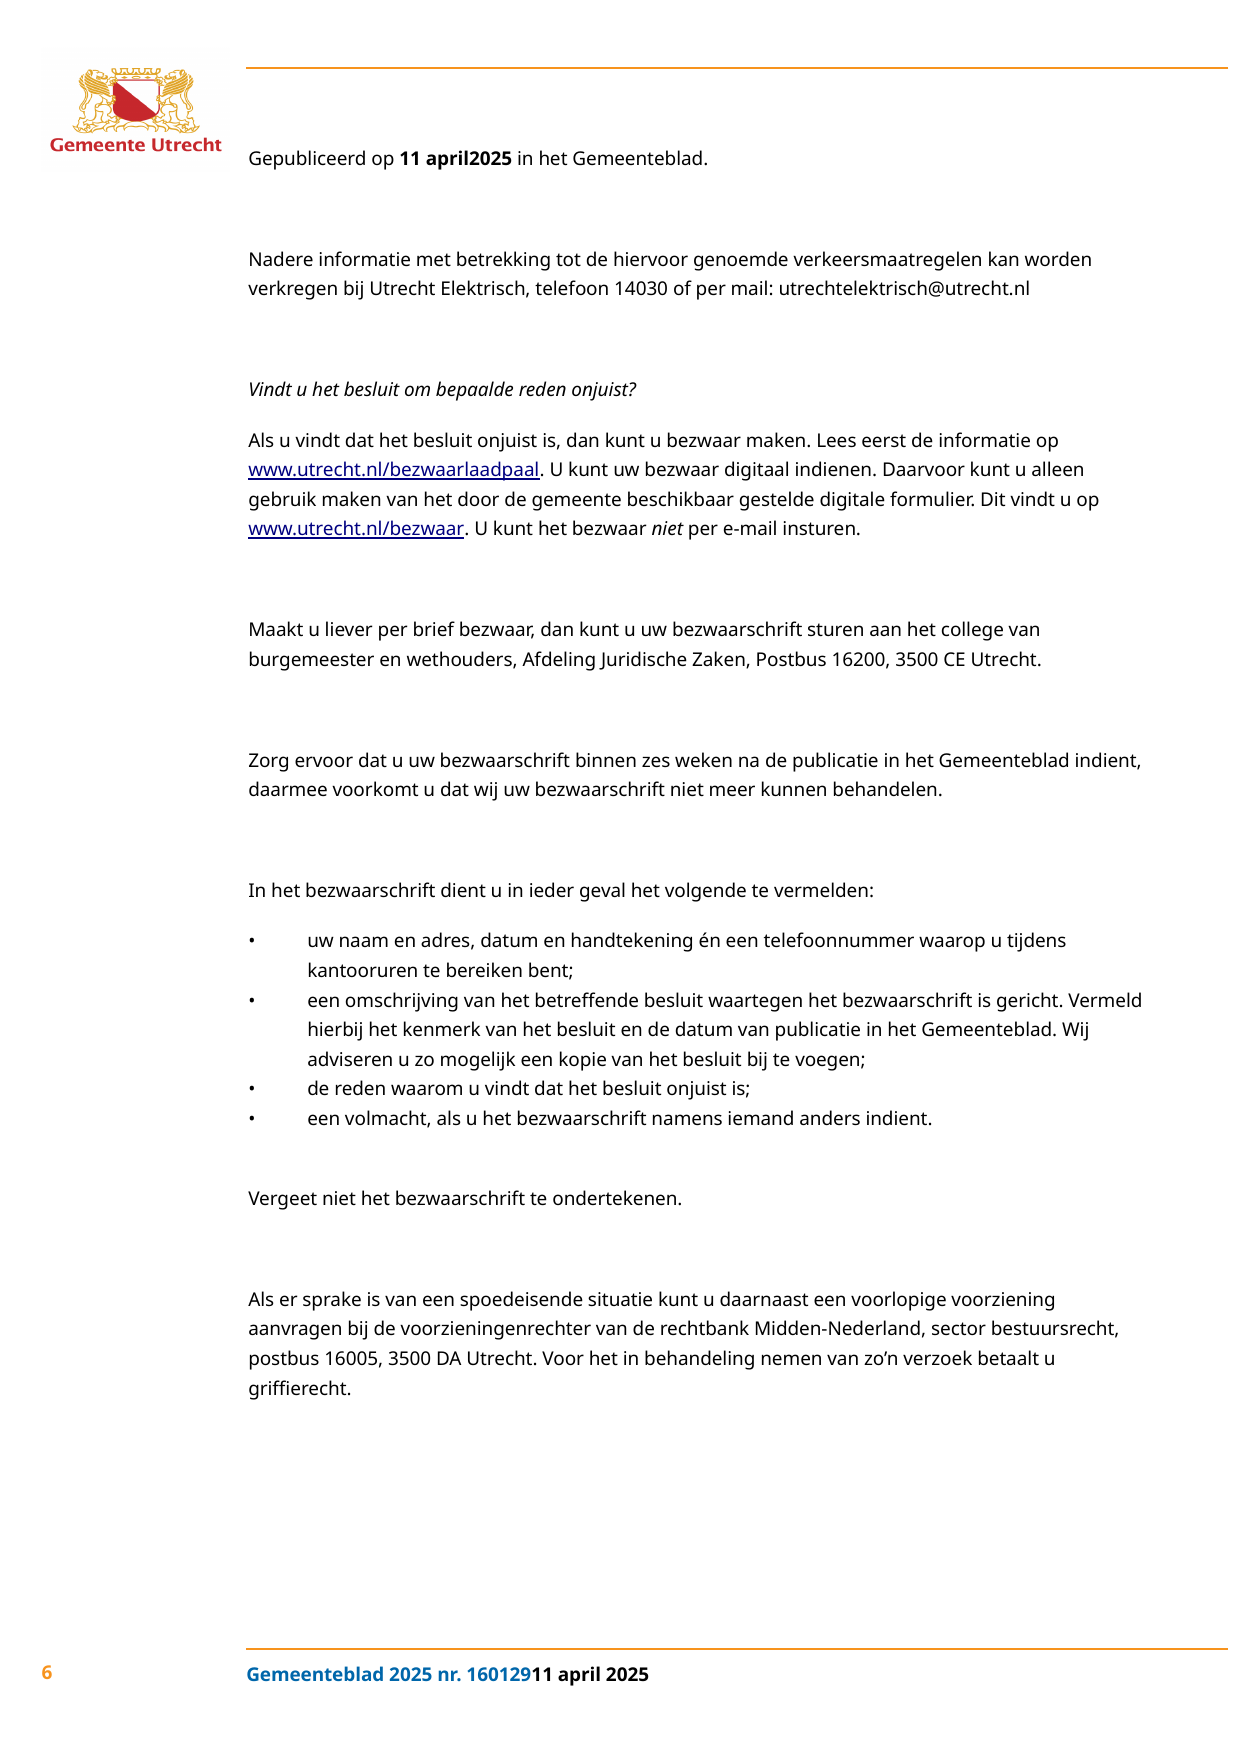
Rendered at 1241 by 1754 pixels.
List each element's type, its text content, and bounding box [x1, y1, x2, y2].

list uw naam en adres, datum en handtekening én een telefoonnummer waarop u tijdens kantooruren te bereiken bent; [248, 928, 1152, 983]
text Vindt u het besluit om bepaalde reden onjuist? [248, 376, 1152, 402]
text Zorg ervoor dat u uw bezwaarschrift binnen zes weken na de publicatie in het Gemeenteblad indient, daarmee voorkomt u dat wij uw bezwaarschrift niet meer kunnen behandelen. [248, 747, 1152, 802]
list de reden waarom u vindt dat het besluit onjuist is; [248, 1076, 1152, 1101]
text In het bezwaarschrift dient u in ieder geval het volgende te vermelden: [248, 877, 1152, 903]
text Als u vindt dat het besluit onjuist is, dan kunt u bezwaar maken. Lees eerst de informatie op www.utrecht.nl/bezwaarlaadpaal. U kunt uw bezwaar digitaal indienen. Daarvoor kunt u alleen gebruik maken van het door de gemeente beschikbaar gestelde digitale formulier. Dit vindt u op www.utrecht.nl/bezwaar. U kunt het bezwaar niet per e-mail insturen. [248, 427, 1152, 541]
text Nadere informatie met betrekking tot de hiervoor genoemde verkeersmaatregelen kan worden verkregen bij Utrecht Elektrisch, telefoon 14030 of per mail: utrechtelektrisch@utrecht.nl [248, 246, 1152, 301]
text Gepubliceerd op 11 april2025 in het Gemeenteblad. [248, 145, 1152, 171]
text Maakt u liever per brief bezwaar, dan kunt u uw bezwaarschrift sturen aan het college van burgemeester en wethouders, Afdeling Juridische Zaken, Postbus 16200, 3500 CE Utrecht. [248, 616, 1152, 672]
list een omschrijving van het betreffende besluit waartegen het bezwaarschrift is gericht. Vermeld hierbij het kenmerk van het besluit en de datum van publicatie in het Gemeenteblad. Wij adviseren u zo mogelijk een kopie van het besluit bij te voegen; [248, 987, 1152, 1072]
text Vergeet niet het bezwaarschrift te ondertekenen. [248, 1185, 1152, 1211]
picture [41, 47, 231, 172]
list een volmacht, als u het bezwaarschrift namens iemand anders indient. [248, 1105, 1152, 1131]
text Als er sprake is van een spoedeisende situatie kunt u daarnaast een voorlopige voorziening aanvragen bij de voorzieningenrechter van de rechtbank Midden-Nederland, sector bestuursrecht, postbus 16005, 3500 DA Utrecht. Voor het in behandeling nemen van zo’n verzoek betaalt u griffierecht. [248, 1286, 1152, 1401]
